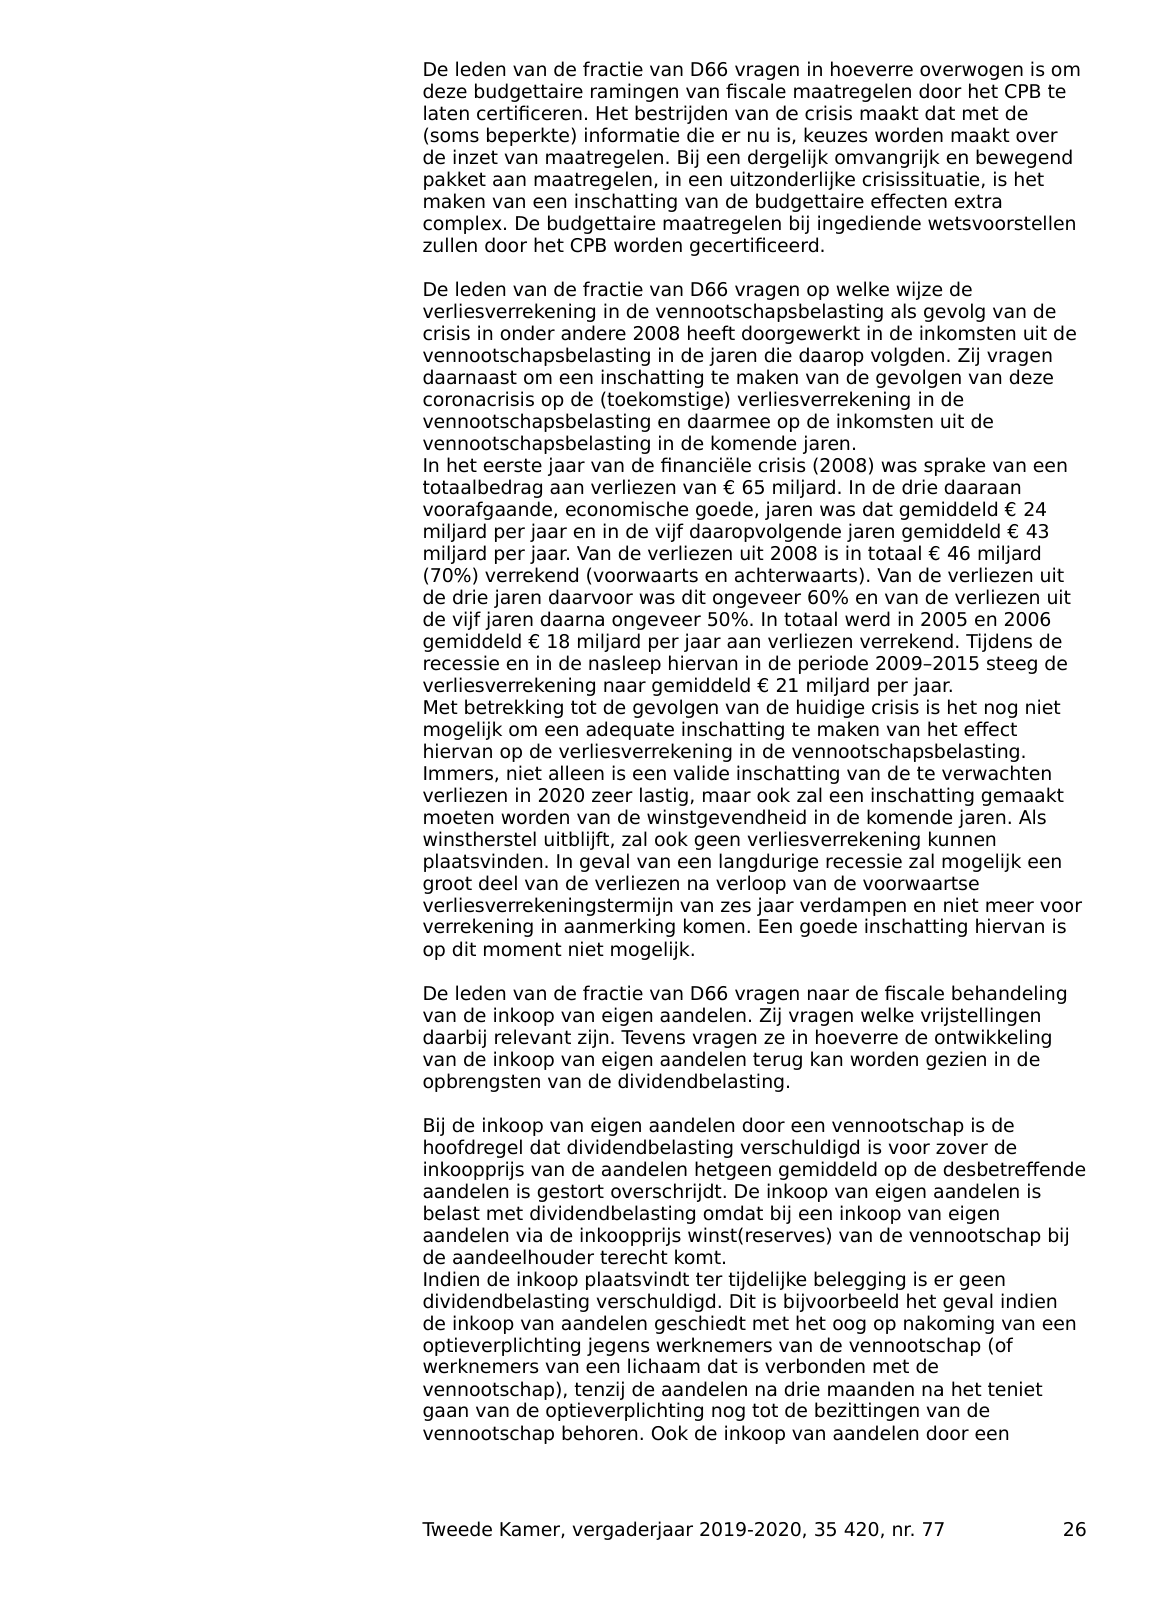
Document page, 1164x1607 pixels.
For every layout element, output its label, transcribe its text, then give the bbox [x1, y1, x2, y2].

text De leden van de fractie van D66 vragen op welke wijze de verliesverrekening in de vennootschapsbelasting als gevolg van de crisis in onder andere 2008 heeft doorgewerkt in de inkomsten uit de vennootschapsbelasting in de jaren die daarop volgden. Zij vragen daarnaast om een inschatting te maken van de gevolgen van deze coronacrisis op de (toekomstige) verliesverrekening in de vennootschapsbelasting en daarmee op de inkomsten uit de vennootschapsbelasting in de komende jaren. [422, 279, 1087, 455]
text In het eerste jaar van de financiële crisis (2008) was sprake van een totaalbedrag aan verliezen van € 65 miljard. In de drie daaraan voorafgaande, economische goede, jaren was dat gemiddeld € 24 miljard per jaar en in de vijf daaropvolgende jaren gemiddeld € 43 miljard per jaar. Van de verliezen uit 2008 is in totaal € 46 miljard (70%) verrekend (voorwaarts en achterwaarts). Van de verliezen uit de drie jaren daarvoor was dit ongeveer 60% en van de verliezen uit de vijf jaren daarna ongeveer 50%. In totaal werd in 2005 en 2006 gemiddeld € 18 miljard per jaar aan verliezen verrekend. Tijdens de recessie en in de nasleep hiervan in de periode 2009–2015 steeg de verliesverrekening naar gemiddeld € 21 miljard per jaar. [422, 455, 1087, 697]
text De leden van de fractie van D66 vragen naar de fiscale behandeling van de inkoop van eigen aandelen. Zij vragen welke vrijstellingen daarbij relevant zijn. Tevens vragen ze in hoeverre de ontwikkeling van de inkoop van eigen aandelen terug kan worden gezien in de opbrengsten van de dividendbelasting. [422, 983, 1087, 1092]
text Bij de inkoop van eigen aandelen door een vennootschap is de hoofdregel dat dividendbelasting verschuldigd is voor zover de inkoopprijs van de aandelen hetgeen gemiddeld op de desbetreffende aandelen is gestort overschrijdt. De inkoop van eigen aandelen is belast met dividendbelasting omdat bij een inkoop van eigen aandelen via de inkoopprijs winst(reserves) van de vennootschap bij de aandeelhouder terecht komt. [422, 1115, 1087, 1268]
text Indien de inkoop plaatsvindt ter tijdelijke belegging is er geen dividendbelasting verschuldigd. Dit is bijvoorbeeld het geval indien de inkoop van aandelen geschiedt met het oog op nakoming van een optieverplichting jegens werknemers van de vennootschap (of werknemers van een lichaam dat is verbonden met de vennootschap), tenzij de aandelen na drie maanden na het teniet gaan van de optieverplichting nog tot de bezittingen van de vennootschap behoren. Ook de inkoop van aandelen door een [422, 1268, 1087, 1444]
text Met betrekking tot de gevolgen van de huidige crisis is het nog niet mogelijk om een adequate inschatting te maken van het effect hiervan op de verliesverrekening in de vennootschapsbelasting. Immers, niet alleen is een valide inschatting van de te verwachten verliezen in 2020 zeer lastig, maar ook zal een inschatting gemaakt moeten worden van de winstgevendheid in de komende jaren. Als winstherstel uitblijft, zal ook geen verliesverrekening kunnen plaatsvinden. In geval van een langdurige recessie zal mogelijk een groot deel van de verliezen na verloop van de voorwaartse verliesverrekeningstermijn van zes jaar verdampen en niet meer voor verrekening in aanmerking komen. Een goede inschatting hiervan is op dit moment niet mogelijk. [422, 697, 1087, 960]
text De leden van de fractie van D66 vragen in hoeverre overwogen is om deze budgettaire ramingen van fiscale maatregelen door het CPB te laten certificeren. Het bestrijden van de crisis maakt dat met de (soms beperkte) informatie die er nu is, keuzes worden maakt over de inzet van maatregelen. Bij een dergelijk omvangrijk en bewegend pakket aan maatregelen, in een uitzonderlijke crisissituatie, is het maken van een inschatting van de budgettaire effecten extra complex. De budgettaire maatregelen bij ingediende wetsvoorstellen zullen door het CPB worden gecertificeerd. [422, 59, 1087, 257]
